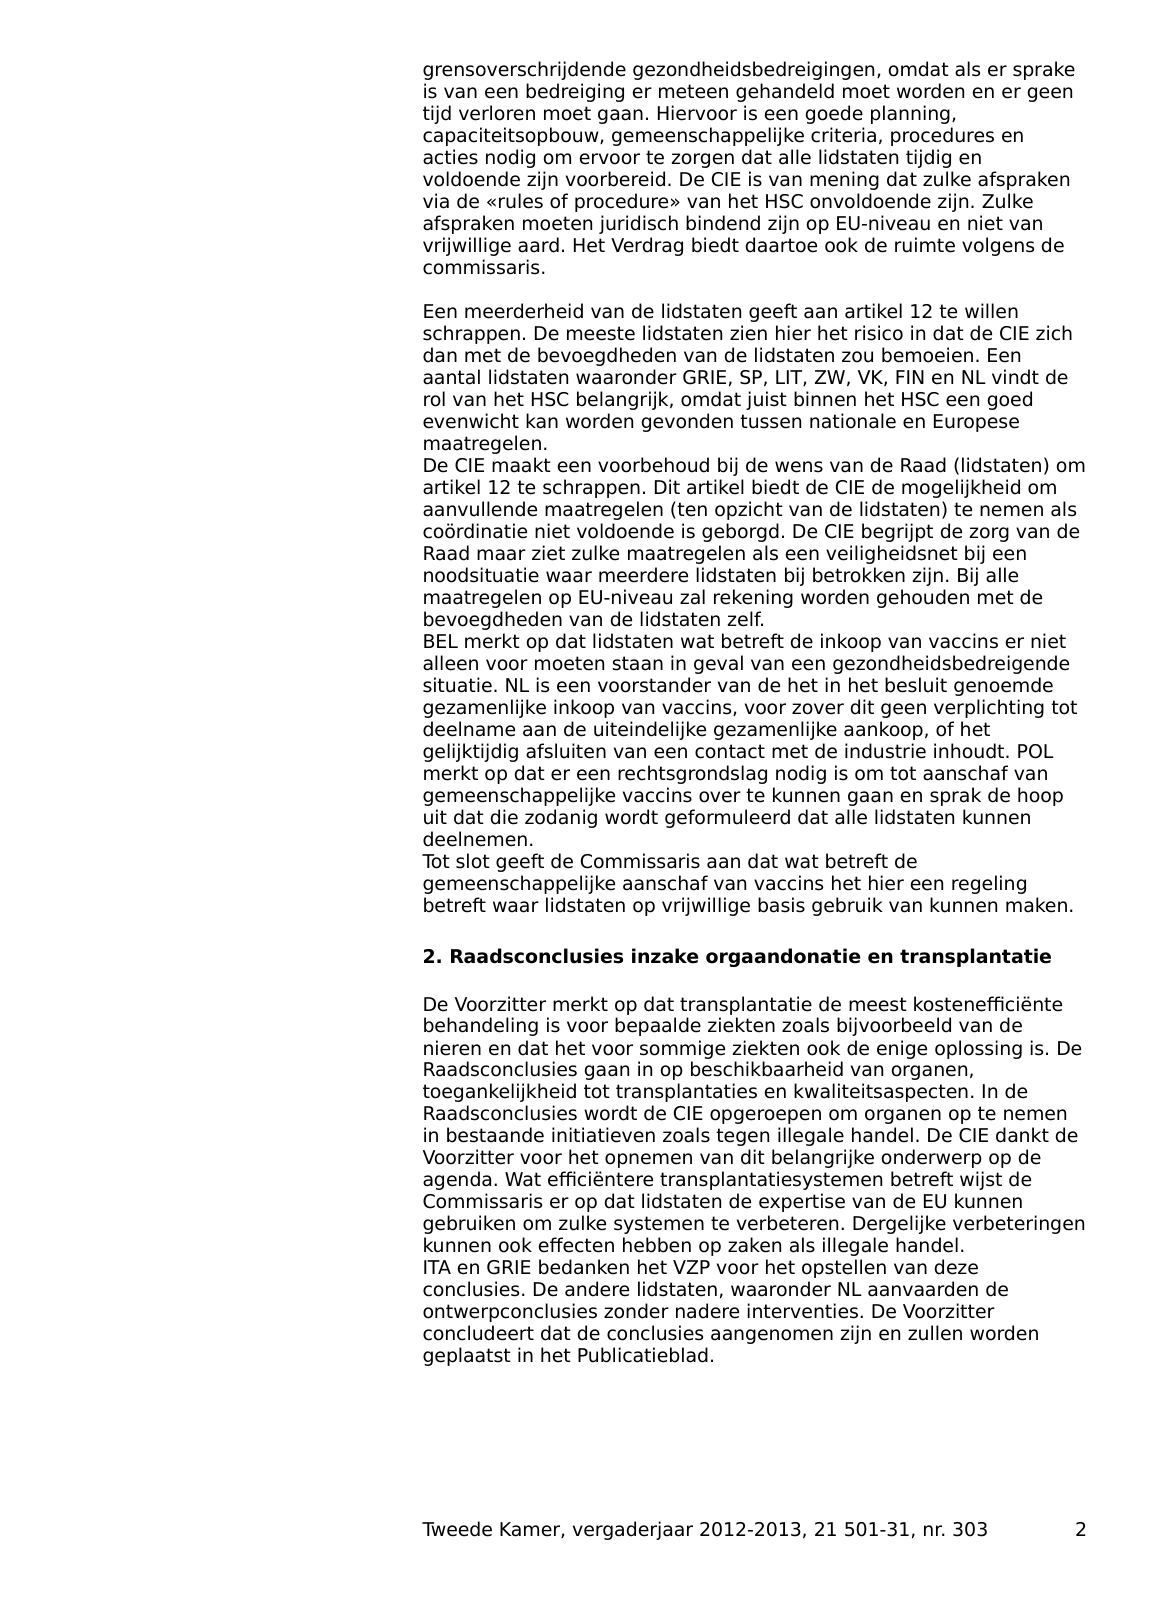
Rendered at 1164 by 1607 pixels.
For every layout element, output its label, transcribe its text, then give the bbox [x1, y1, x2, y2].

subtitle 2. Raadsconclusies inzake orgaandonatie en transplantatie [422, 946, 1087, 968]
text Een meerderheid van de lidstaten geeft aan artikel 12 te willen schrappen. De meeste lidstaten zien hier het risico in dat de CIE zich dan met de bevoegdheden van de lidstaten zou bemoeien. Een aantal lidstaten waaronder GRIE, SP, LIT, ZW, VK, FIN en NL vindt de rol van het HSC belangrijk, omdat juist binnen het HSC een goed evenwicht kan worden gevonden tussen nationale en Europese maatregelen. [422, 301, 1087, 455]
text Tot slot geeft de Commissaris aan dat wat betreft de gemeenschappelijke aanschaf van vaccins het hier een regeling betreft waar lidstaten op vrijwillige basis gebruik van kunnen maken. [422, 851, 1087, 916]
text ITA en GRIE bedanken het VZP voor het opstellen van deze conclusies. De andere lidstaten, waaronder NL aanvaarden de ontwerpconclusies zonder nadere interventies. De Voorzitter concludeert dat de conclusies aangenomen zijn en zullen worden geplaatst in het Publicatieblad. [422, 1257, 1087, 1367]
text grensoverschrijdende gezondheidsbedreigingen, omdat als er sprake is van een bedreiging er meteen gehandeld moet worden en er geen tijd verloren moet gaan. Hiervoor is een goede planning, capaciteitsopbouw, gemeenschappelijke criteria, procedures en acties nodig om ervoor te zorgen dat alle lidstaten tijdig en voldoende zijn voorbereid. De CIE is van mening dat zulke afspraken via de «rules of procedure» van het HSC onvoldoende zijn. Zulke afspraken moeten juridisch bindend zijn op EU-niveau en niet van vrijwillige aard. Het Verdrag biedt daartoe ook de ruimte volgens de commissaris. [422, 59, 1087, 279]
text De Voorzitter merkt op dat transplantatie de meest kostenefficiënte behandeling is voor bepaalde ziekten zoals bijvoorbeeld van de nieren en dat het voor sommige ziekten ook de enige oplossing is. De Raadsconclusies gaan in op beschikbaarheid van organen, toegankelijkheid tot transplantaties en kwaliteitsaspecten. In de Raadsconclusies wordt de CIE opgeroepen om organen op te nemen in bestaande initiatieven zoals tegen illegale handel. De CIE dankt de Voorzitter voor het opnemen van dit belangrijke onderwerp op de agenda. Wat efficiëntere transplantatiesystemen betreft wijst de Commissaris er op dat lidstaten de expertise van de EU kunnen gebruiken om zulke systemen te verbeteren. Dergelijke verbeteringen kunnen ook effecten hebben op zaken als illegale handel. [422, 993, 1087, 1257]
text De CIE maakt een voorbehoud bij de wens van de Raad (lidstaten) om artikel 12 te schrappen. Dit artikel biedt de CIE de mogelijkheid om aanvullende maatregelen (ten opzicht van de lidstaten) te nemen als coördinatie niet voldoende is geborgd. De CIE begrijpt de zorg van de Raad maar ziet zulke maatregelen als een veiligheidsnet bij een noodsituatie waar meerdere lidstaten bij betrokken zijn. Bij alle maatregelen op EU-niveau zal rekening worden gehouden met de bevoegdheden van de lidstaten zelf. [422, 455, 1087, 631]
text BEL merkt op dat lidstaten wat betreft de inkoop van vaccins er niet alleen voor moeten staan in geval van een gezondheidsbedreigende situatie. NL is een voorstander van de het in het besluit genoemde gezamenlijke inkoop van vaccins, voor zover dit geen verplichting tot deelname aan de uiteindelijke gezamenlijke aankoop, of het gelijktijdig afsluiten van een contact met de industrie inhoudt. POL merkt op dat er een rechtsgrondslag nodig is om tot aanschaf van gemeenschappelijke vaccins over te kunnen gaan en sprak de hoop uit dat die zodanig wordt geformuleerd dat alle lidstaten kunnen deelnemen. [422, 631, 1087, 851]
